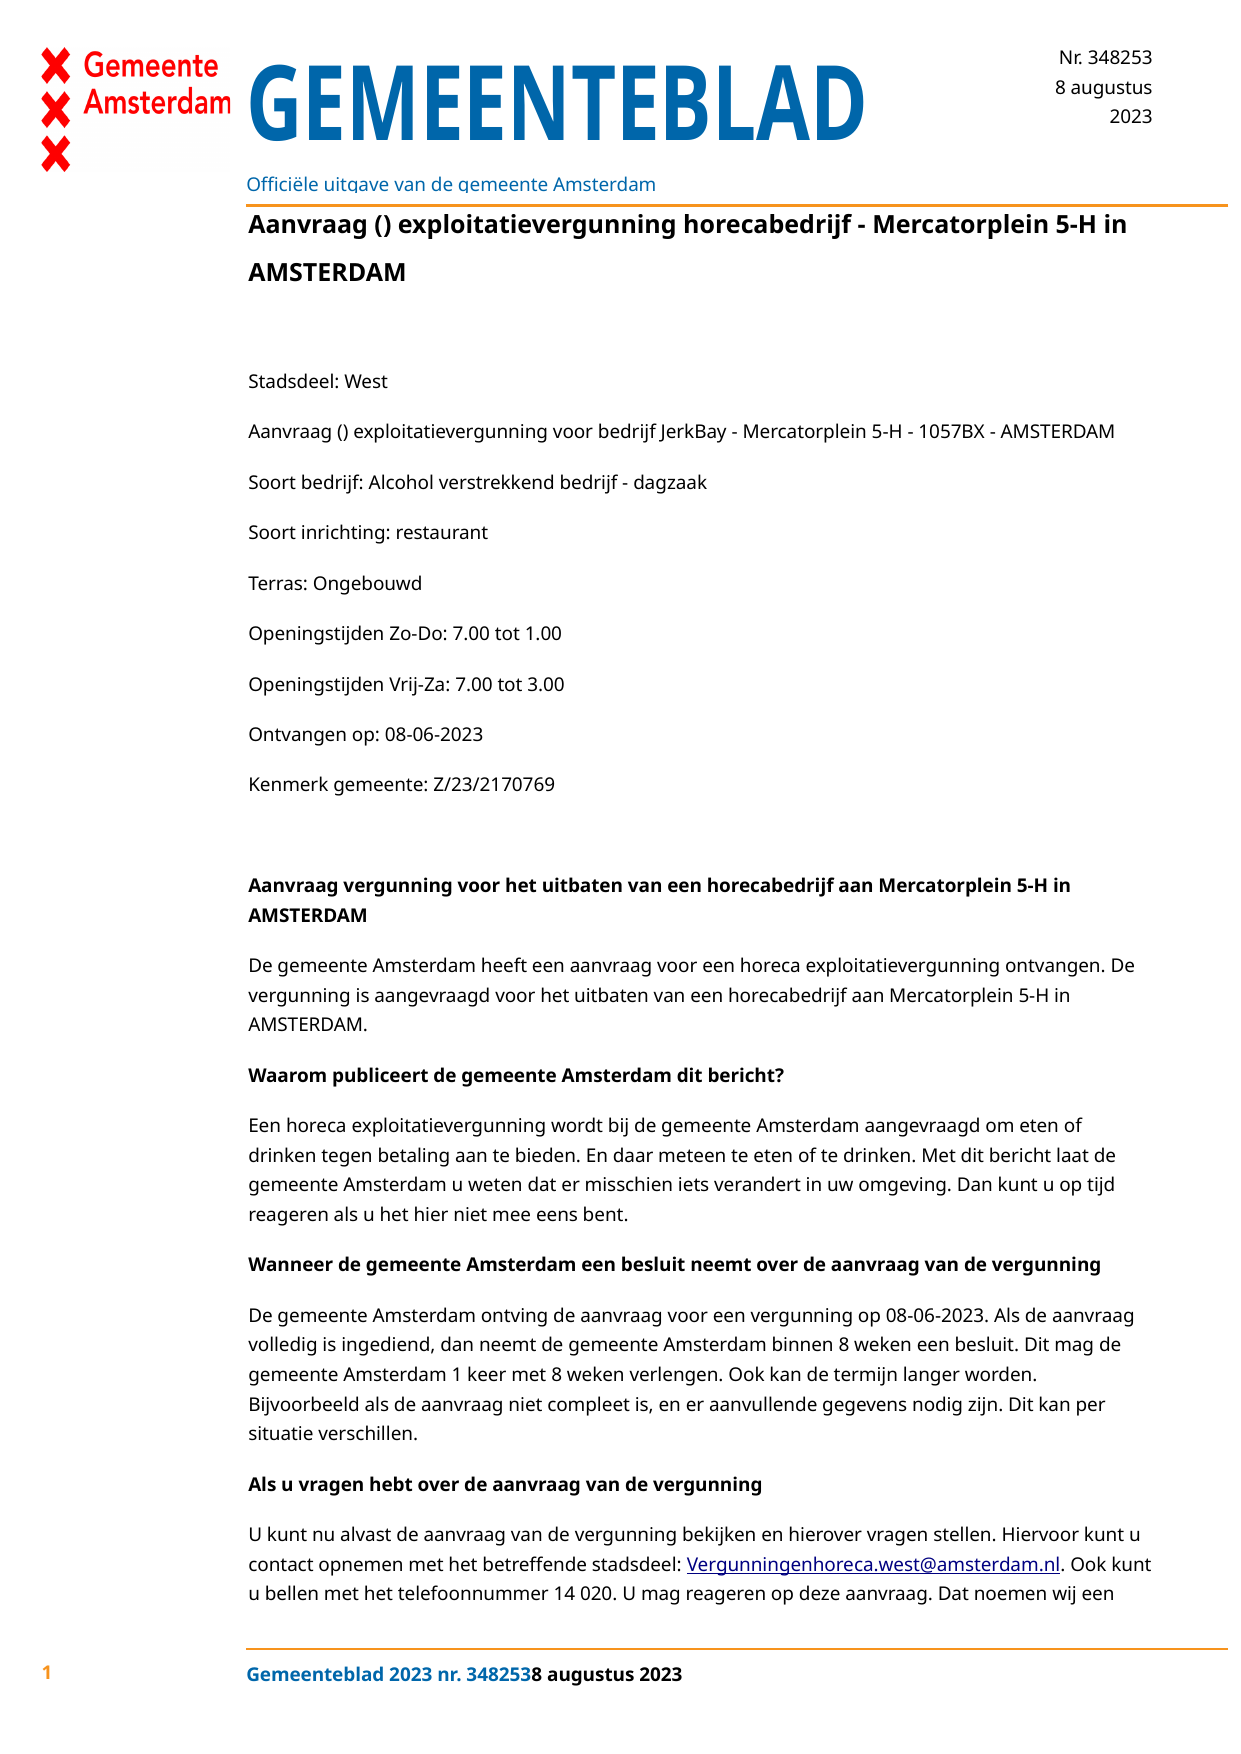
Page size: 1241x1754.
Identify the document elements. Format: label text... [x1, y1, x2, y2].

text Terras: Ongebouwd [248, 570, 1152, 596]
text Ontvangen op: 08-06-2023 [248, 721, 1152, 747]
text Kenmerk gemeente: Z/23/2170769 [248, 772, 1152, 797]
text Als u vragen hebt over de aanvraag van de vergunning [248, 1471, 1152, 1497]
text Wanneer de gemeente Amsterdam een besluit neemt over de aanvraag van de vergunning [248, 1252, 1152, 1277]
text De gemeente Amsterdam ontving de aanvraag voor een vergunning op 08-06-2023. Als de aanvraag volledig is ingediend, dan neemt de gemeente Amsterdam binnen 8 weken een besluit. Dit mag de gemeente Amsterdam 1 keer met 8 weken verlengen. Ook kan de termijn langer worden. Bijvoorbeeld als de aanvraag niet compleet is, en er aanvullende gegevens nodig zijn. Dit kan per situatie verschillen. [248, 1302, 1152, 1446]
text Een horeca exploitatievergunning wordt bij de gemeente Amsterdam aangevraagd om eten of drinken tegen betaling aan te bieden. En daar meteen te eten of te drinken. Met dit bericht laat de gemeente Amsterdam u weten dat er misschien iets verandert in uw omgeving. Dan kunt u op tijd reageren als u het hier niet mee eens bent. [248, 1112, 1152, 1227]
text Aanvraag () exploitatievergunning horecabedrijf - Mercatorplein 5-H in AMSTERDAM [248, 207, 1152, 288]
text Aanvraag vergunning voor het uitbaten van een horecabedrijf aan Mercatorplein 5-H in AMSTERDAM [248, 872, 1152, 928]
text De gemeente Amsterdam heeft een aanvraag voor een horeca exploitatievergunning ontvangen. De vergunning is aangevraagd voor het uitbaten van een horecabedrijf aan Mercatorplein 5-H in AMSTERDAM. [248, 952, 1152, 1037]
text Waarom publiceert de gemeente Amsterdam dit bericht? [248, 1062, 1152, 1088]
text U kunt nu alvast de aanvraag van de vergunning bekijken en hierover vragen stellen. Hiervoor kunt u contact opnemen met het betreffende stadsdeel: Vergunningenhoreca.west@amsterdam.nl. Ook kunt u bellen met het telefoonnummer 14 020. U mag reageren op deze aanvraag. Dat noemen wij een [248, 1521, 1152, 1606]
text Aanvraag () exploitatievergunning voor bedrijf JerkBay - Mercatorplein 5-H - 1057BX - AMSTERDAM [248, 419, 1152, 444]
text Openingstijden Vrij-Za: 7.00 tot 3.00 [248, 671, 1152, 697]
picture [41, 47, 231, 172]
text Soort bedrijf: Alcohol verstrekkend bedrijf - dagzaak [248, 469, 1152, 495]
text Openingstijden Zo-Do: 7.00 tot 1.00 [248, 620, 1152, 646]
text Soort inrichting: restaurant [248, 519, 1152, 545]
text Stadsdeel: West [248, 368, 1152, 394]
